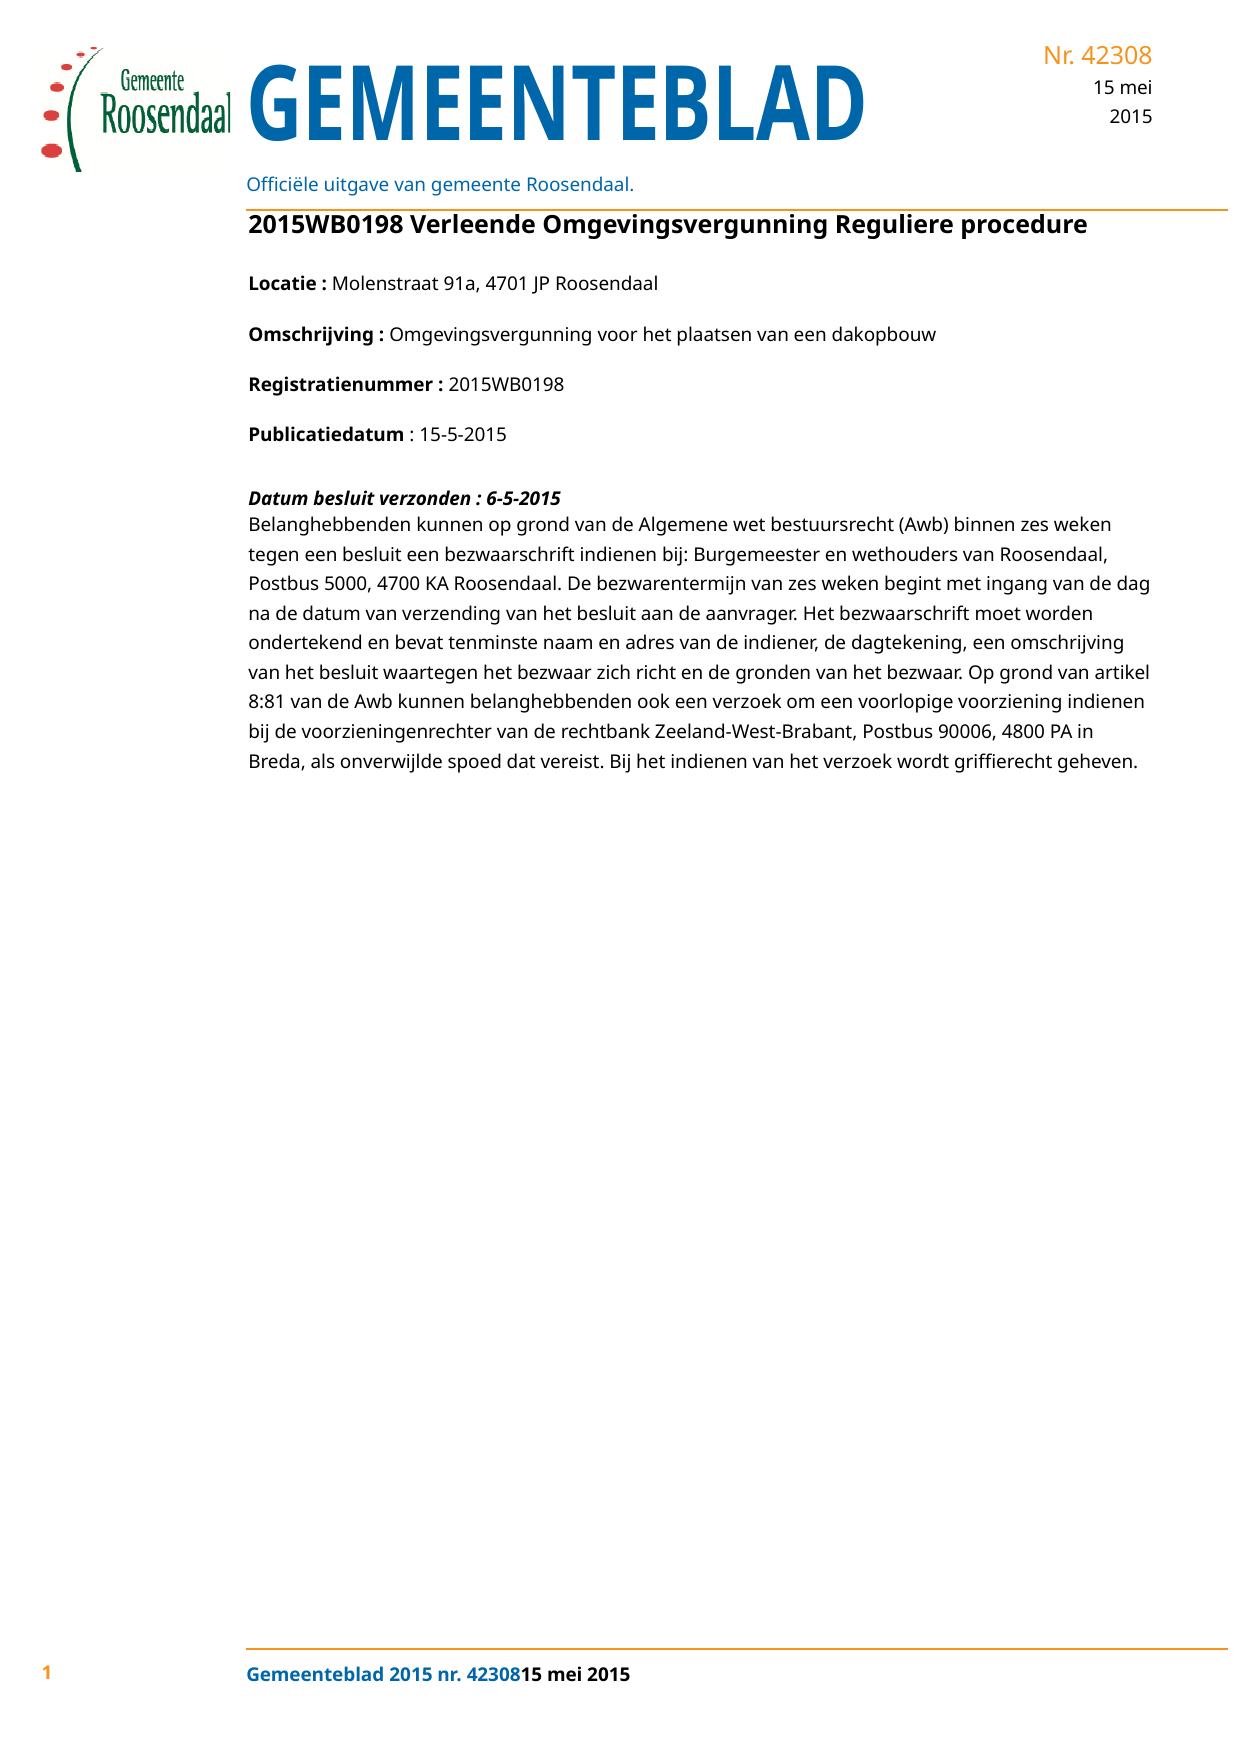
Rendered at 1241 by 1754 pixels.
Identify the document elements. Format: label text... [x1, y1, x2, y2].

text Omschrijving : Omgevingsvergunning voor het plaatsen van een dakopbouw [248, 321, 1152, 346]
picture [41, 47, 231, 172]
text Locatie : Molenstraat 91a, 4701 JP Roosendaal [248, 270, 1152, 296]
text Belanghebbenden kunnen op grond van de Algemene wet bestuursrecht (Awb) binnen zes weken tegen een besluit een bezwaarschrift indienen bij: Burgemeester en wethouders van Roosendaal, Postbus 5000, 4700 KA Roosendaal. De bezwarentermijn van zes weken begint met ingang van de dag na de datum van verzending van het besluit aan de aanvrager. Het bezwaarschrift moet worden ondertekend en bevat tenminste naam en adres van de indiener, de dagtekening, een omschrijving van het besluit waartegen het bezwaar zich richt en de gronden van het bezwaar. Op grond van artikel 8:81 van de Awb kunnen belanghebbenden ook een verzoek om een voorlopige voorziening indienen bij de voorzieningenrechter van de rechtbank Zeeland-West-Brabant, Postbus 90006, 4800 PA in Breda, als onverwijlde spoed dat vereist. Bij het indienen van het verzoek wordt griffierecht geheven. [248, 511, 1152, 774]
text Registratienummer : 2015WB0198 [248, 371, 1152, 397]
text Datum besluit verzonden : 6-5-2015 [248, 486, 1152, 511]
text Publicatiedatum : 15-5-2015 [248, 422, 1152, 447]
text 2015WB0198 Verleende Omgevingsvergunning Reguliere procedure [248, 211, 1152, 241]
